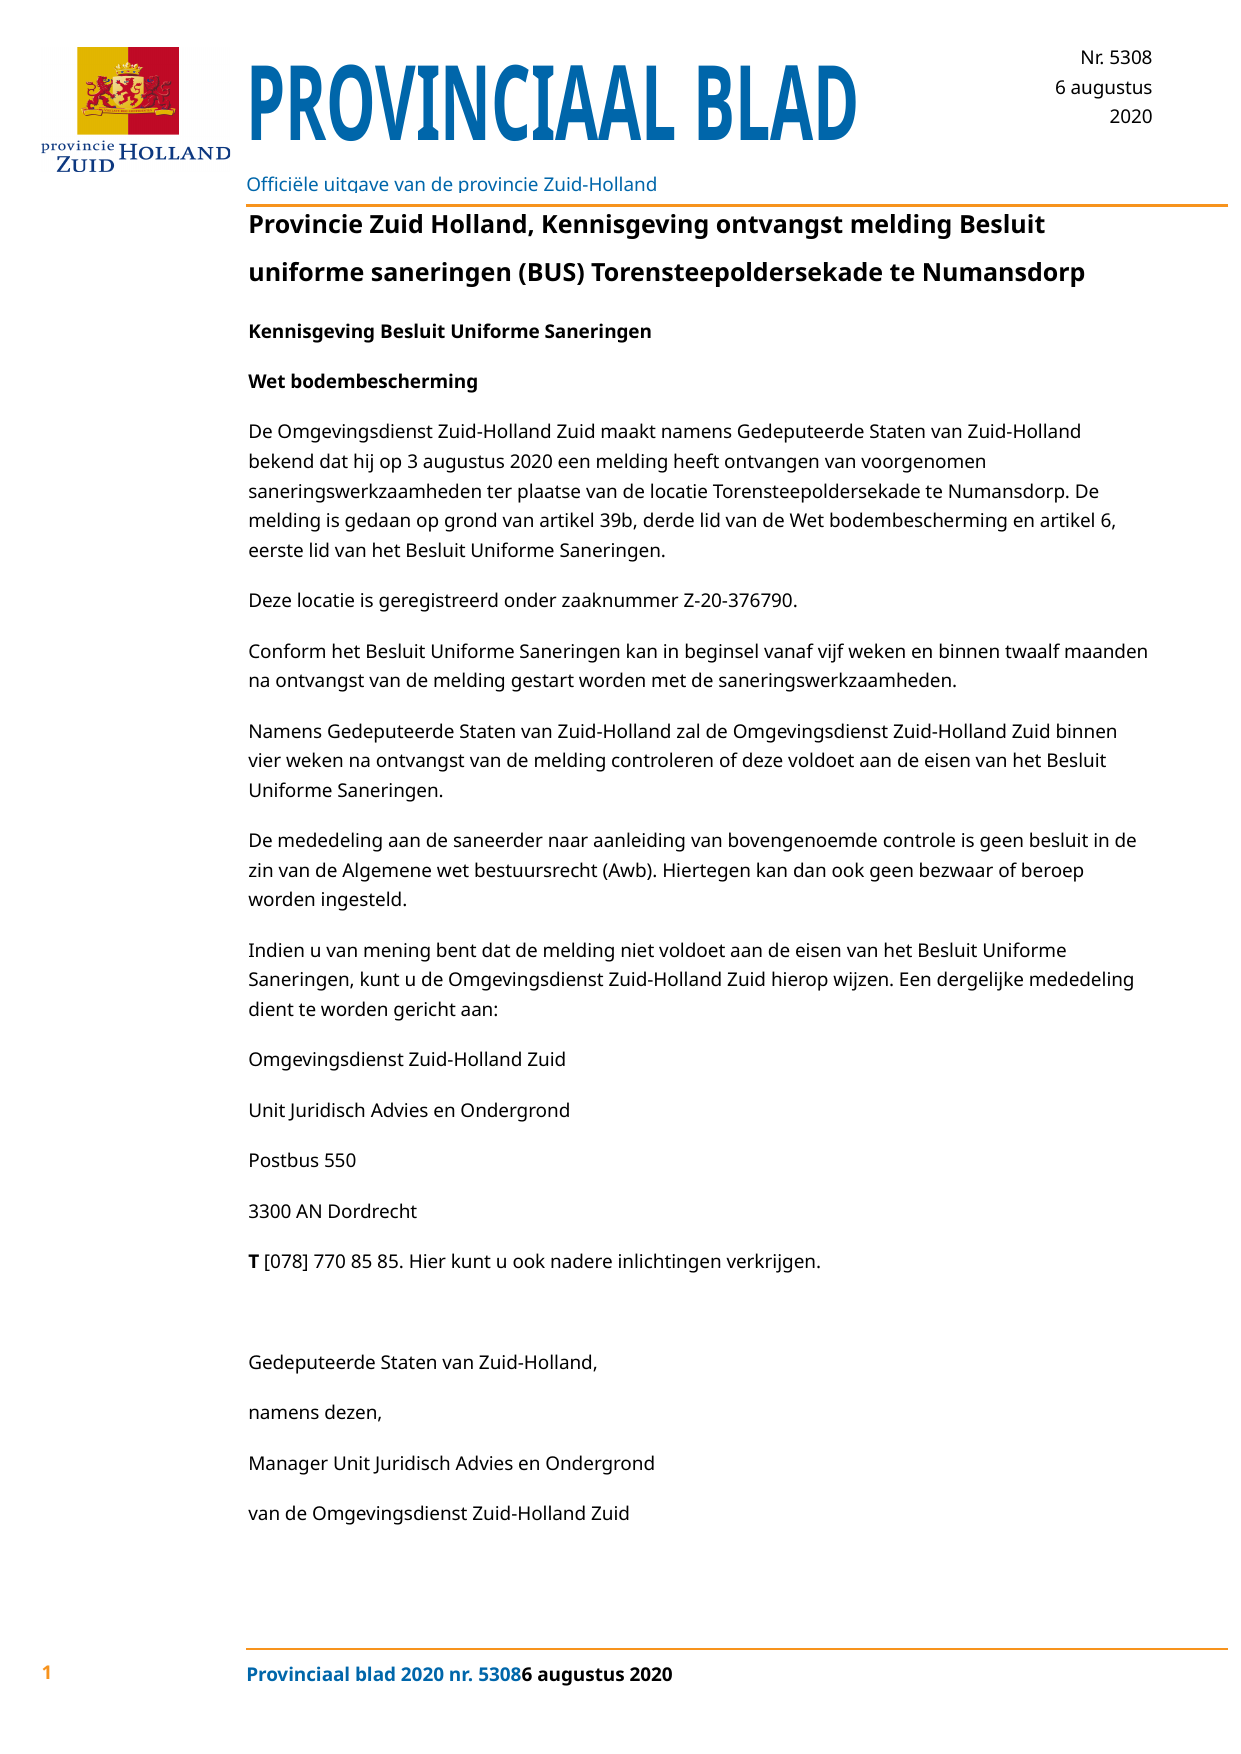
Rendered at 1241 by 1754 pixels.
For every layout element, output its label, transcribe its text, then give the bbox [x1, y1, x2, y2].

text Postbus 550 [248, 1147, 1152, 1173]
text Deze locatie is geregistreerd onder zaaknummer Z-20-376790. [248, 587, 1152, 613]
text Provincie Zuid Holland, Kennisgeving ontvangst melding Besluit uniforme saneringen (BUS) Torensteepoldersekade te Numansdorp [248, 207, 1152, 288]
text Omgevingsdienst Zuid-Holland Zuid [248, 1047, 1152, 1072]
text Kennisgeving Besluit Uniforme Saneringen [248, 318, 1152, 344]
text 3300 AN Dordrecht [248, 1198, 1152, 1224]
text van de Omgevingsdienst Zuid-Holland Zuid [248, 1500, 1152, 1526]
text Gedeputeerde Staten van Zuid-Holland, [248, 1349, 1152, 1375]
text Wet bodembescherming [248, 368, 1152, 394]
text Manager Unit Juridisch Advies en Ondergrond [248, 1450, 1152, 1476]
text De Omgevingsdienst Zuid-Holland Zuid maakt namens Gedeputeerde Staten van Zuid-Holland bekend dat hij op 3 augustus 2020 een melding heeft ontvangen van voorgenomen saneringswerkzaamheden ter plaatse van de locatie Torensteepoldersekade te Numansdorp. De melding is gedaan op grond van artikel 39b, derde lid van de Wet bodembescherming en artikel 6, eerste lid van het Besluit Uniforme Saneringen. [248, 419, 1152, 563]
text namens dezen, [248, 1399, 1152, 1425]
text Unit Juridisch Advies en Ondergrond [248, 1097, 1152, 1123]
text Conform het Besluit Uniforme Saneringen kan in beginsel vanaf vijf weken en binnen twaalf maanden na ontvangst van de melding gestart worden met de saneringswerkzaamheden. [248, 638, 1152, 693]
text De mededeling aan de saneerder naar aanleiding van bovengenoemde controle is geen besluit in de zin van de Algemene wet bestuursrecht (Awb). Hiertegen kan dan ook geen bezwaar of beroep worden ingesteld. [248, 827, 1152, 912]
text Indien u van mening bent dat de melding niet voldoet aan de eisen van het Besluit Uniforme Saneringen, kunt u de Omgevingsdienst Zuid-Holland Zuid hierop wijzen. Een dergelijke mededeling dient te worden gericht aan: [248, 937, 1152, 1022]
picture [41, 47, 231, 172]
text T [078] 770 85 85. Hier kunt u ook nadere inlichtingen verkrijgen. [248, 1248, 1152, 1274]
text Namens Gedeputeerde Staten van Zuid-Holland zal de Omgevingsdienst Zuid-Holland Zuid binnen vier weken na ontvangst van de melding controleren of deze voldoet aan de eisen van het Besluit Uniforme Saneringen. [248, 718, 1152, 803]
